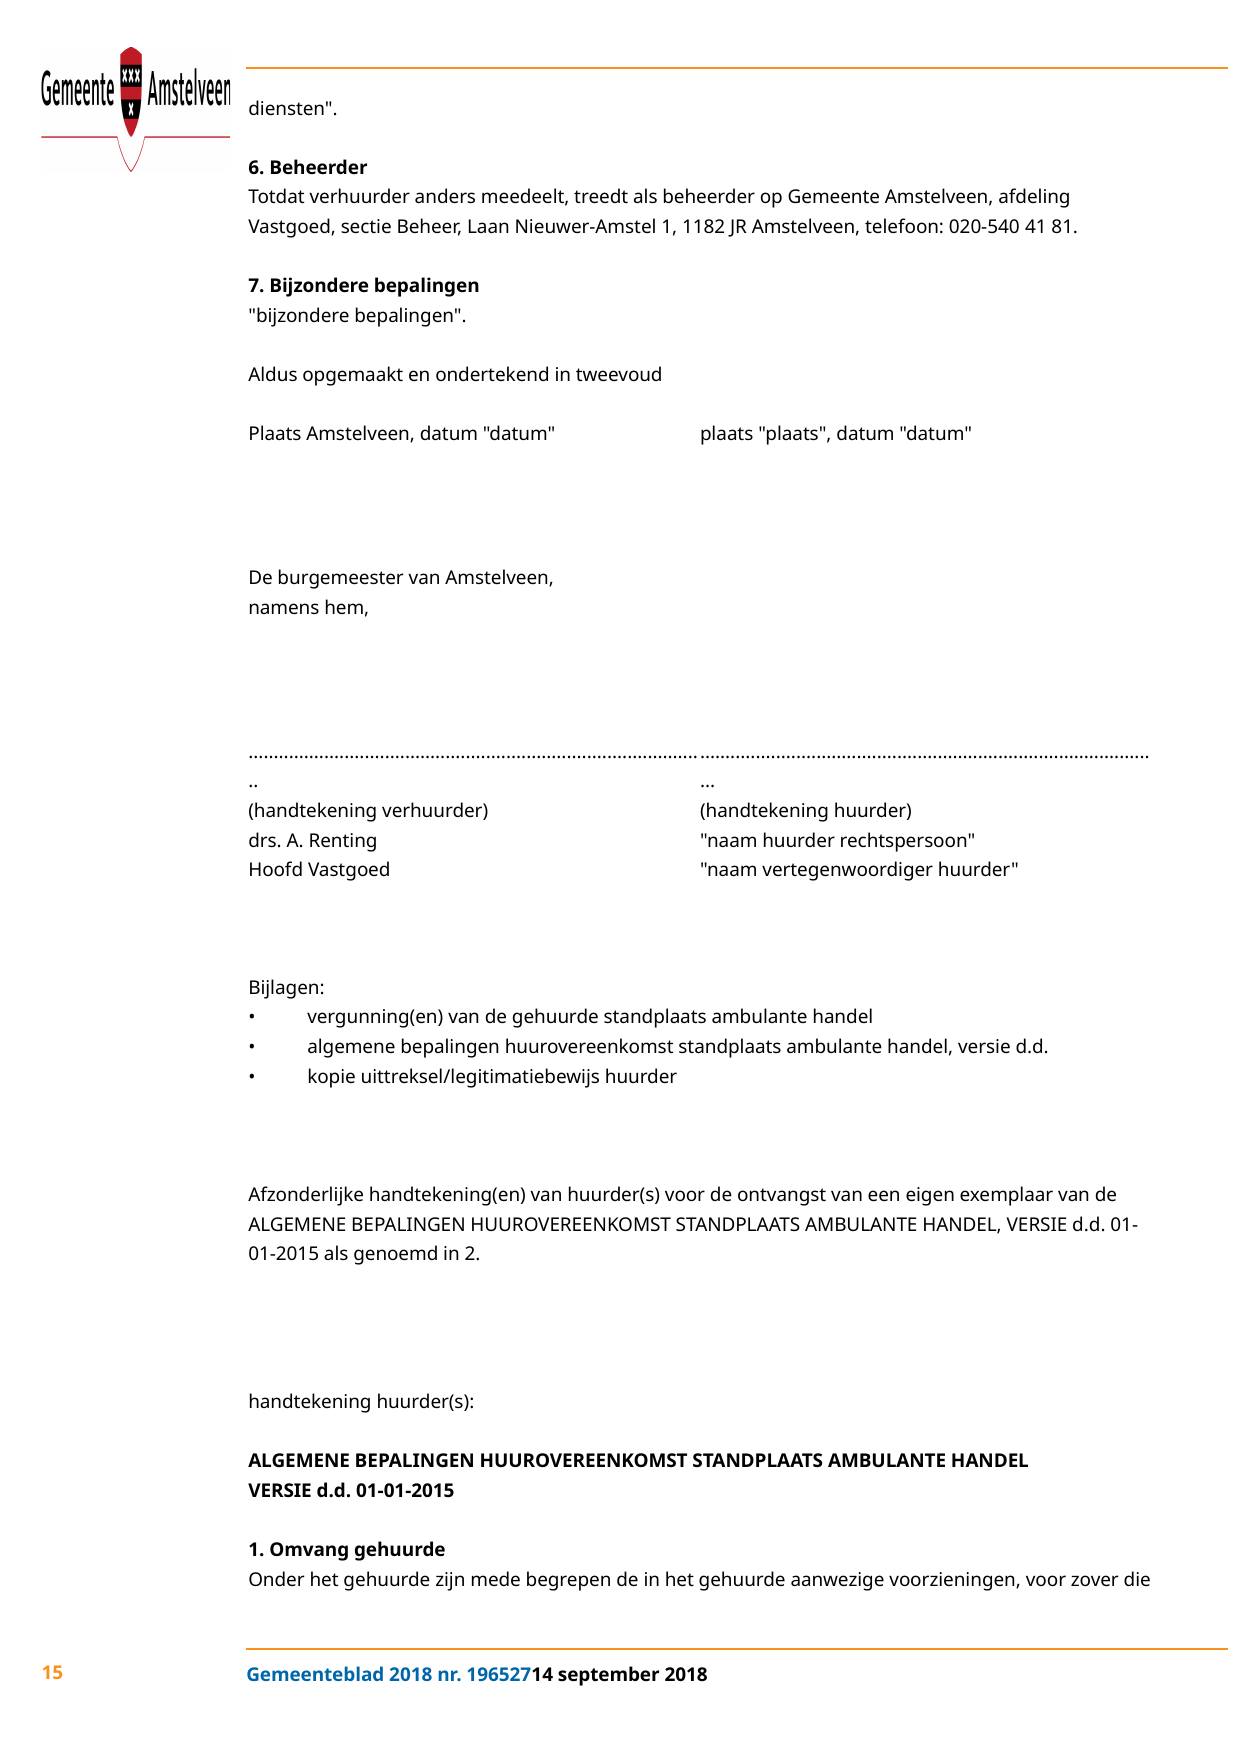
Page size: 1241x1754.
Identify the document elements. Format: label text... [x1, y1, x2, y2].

table_header plaats "plaats", datum "datum" [700, 420, 1152, 446]
table_cell ........................................................................................... (handtekening verhuurder) drs. A. Renting Hoofd Vastgoed [248, 620, 700, 882]
list algemene bepalingen huurovereenkomst standplaats ambulante handel, versie d.d. [248, 1033, 1152, 1059]
table_cell De burgemeester van Amstelveen, namens hem, [248, 446, 700, 620]
text Aldus opgemaakt en ondertekend in tweevoud [248, 361, 1152, 387]
text ALGEMENE BEPALINGEN HUUROVEREENKOMST STANDPLAATS AMBULANTE HANDEL [248, 1447, 1152, 1473]
text 6. Beheerder [248, 154, 1152, 180]
text Onder het gehuurde zijn mede begrepen de in het gehuurde aanwezige voorzieningen, voor zover die [248, 1566, 1152, 1591]
text diensten". [248, 95, 1152, 121]
list vergunning(en) van de gehuurde standplaats ambulante handel [248, 1004, 1152, 1029]
text Bijlagen: [248, 974, 1152, 1000]
text "bijzondere bepalingen". [248, 302, 1152, 328]
text 7. Bijzondere bepalingen [248, 272, 1152, 298]
text VERSIE d.d. 01-01-2015 [248, 1477, 1152, 1503]
table_header Plaats Amstelveen, datum "datum" [248, 420, 700, 446]
picture [41, 47, 231, 172]
text Totdat verhuurder anders meedeelt, treedt als beheerder op Gemeente Amstelveen, afdeling Vastgoed, sectie Beheer, Laan Nieuwer-Amstel 1, 1182 JR Amstelveen, telefoon: 020-540 41 81. [248, 183, 1152, 239]
list kopie uittreksel/legitimatiebewijs huurder [248, 1063, 1152, 1088]
table_cell ............................................................................................ (handtekening huurder) "naam huurder rechtspersoon" "naam vertegenwoordiger huurder" [700, 620, 1152, 882]
table_cell [700, 446, 1152, 620]
text handtekening huurder(s): [248, 1388, 1152, 1414]
text Afzonderlijke handtekening(en) van huurder(s) voor de ontvangst van een eigen exemplaar van de ALGEMENE BEPALINGEN HUUROVEREENKOMST STANDPLAATS AMBULANTE HANDEL, VERSIE d.d. 01-01-2015 als genoemd in 2. [248, 1181, 1152, 1266]
text 1. Omvang gehuurde [248, 1536, 1152, 1562]
